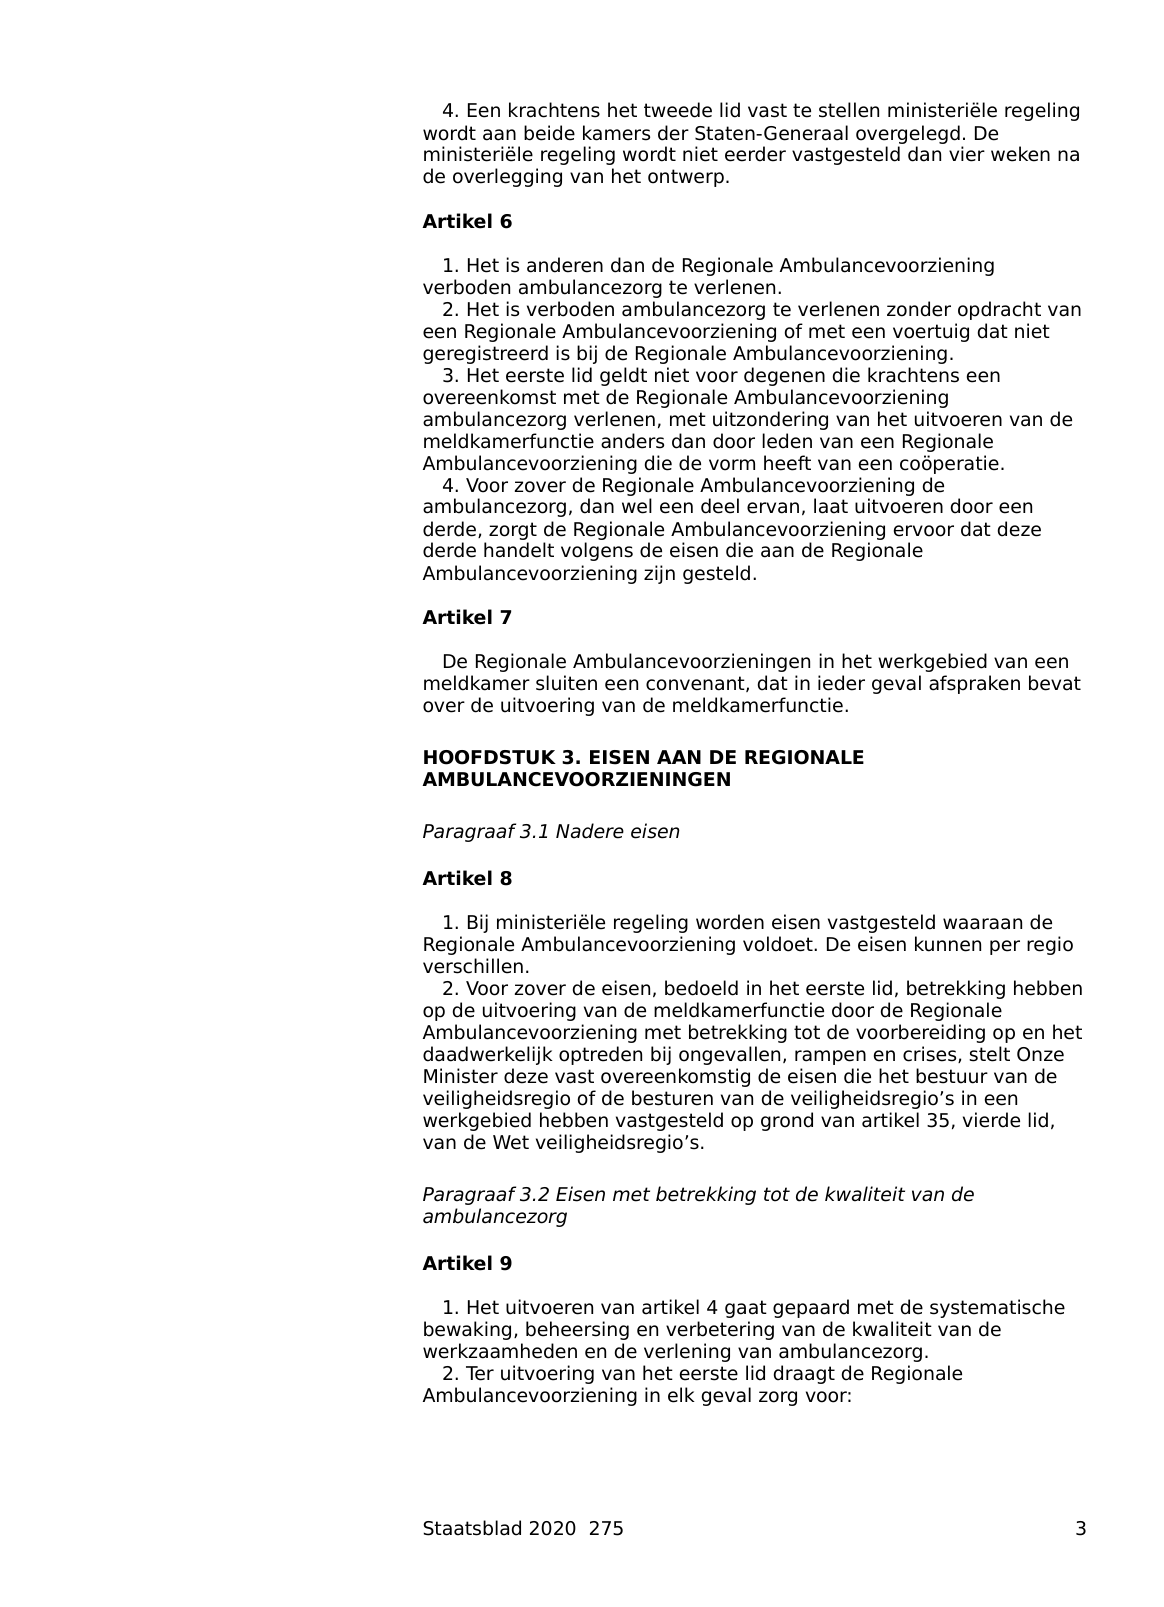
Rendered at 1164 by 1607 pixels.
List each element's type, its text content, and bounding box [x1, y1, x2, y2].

subtitle Artikel 9 [422, 1252, 1087, 1274]
text De Regionale Ambulancevoorzieningen in het werkgebied van een meldkamer sluiten een convenant, dat in ieder geval afspraken bevat over de uitvoering van de meldkamerfunctie. [422, 651, 1087, 717]
text 1. Het is anderen dan de Regionale Ambulancevoorziening verboden ambulancezorg te verlenen. [422, 255, 1087, 299]
text 2. Ter uitvoering van het eerste lid draagt de Regionale Ambulancevoorziening in elk geval zorg voor: [422, 1363, 1087, 1407]
text 1. Het uitvoeren van artikel 4 gaat gepaard met de systematische bewaking, beheersing en verbetering van de kwaliteit van de werkzaamheden en de verlening van ambulancezorg. [422, 1297, 1087, 1363]
subtitle Artikel 8 [422, 868, 1087, 889]
text 3. Het eerste lid geldt niet voor degenen die krachtens een overeenkomst met de Regionale Ambulancevoorziening ambulancezorg verlenen, met uitzondering van het uitvoeren van de meldkamerfunctie anders dan door leden van een Regionale Ambulancevoorziening die de vorm heeft van een coöperatie. [422, 364, 1087, 474]
text 2. Voor zover de eisen, bedoeld in het eerste lid, betrekking hebben op de uitvoering van de meldkamerfunctie door de Regionale Ambulancevoorziening met betrekking tot de voorbereiding op en het daadwerkelijk optreden bij ongevallen, rampen en crises, stelt Onze Minister deze vast overeenkomstig de eisen die het bestuur van de veiligheidsregio of de besturen van de veiligheidsregio’s in een werkgebied hebben vastgesteld op grond van artikel 35, vierde lid, van de Wet veiligheidsregio’s. [422, 978, 1087, 1153]
subtitle Paragraaf 3.2 Eisen met betrekking tot de kwaliteit van de ambulancezorg [422, 1183, 1087, 1227]
text 4. Een krachtens het tweede lid vast te stellen ministeriële regeling wordt aan beide kamers der Staten-Generaal overgelegd. De ministeriële regeling wordt niet eerder vastgesteld dan vier weken na de overlegging van het ontwerp. [422, 100, 1087, 188]
text 2. Het is verboden ambulancezorg te verlenen zonder opdracht van een Regionale Ambulancevoorziening of met een voertuig dat niet geregistreerd is bij de Regionale Ambulancevoorziening. [422, 299, 1087, 364]
subtitle Paragraaf 3.1 Nadere eisen [422, 821, 1087, 843]
subtitle HOOFDSTUK 3. EISEN AAN DE REGIONALE AMBULANCEVOORZIENINGEN [422, 747, 1087, 791]
text 4. Voor zover de Regionale Ambulancevoorziening de ambulancezorg, dan wel een deel ervan, laat uitvoeren door een derde, zorgt de Regionale Ambulancevoorziening ervoor dat deze derde handelt volgens de eisen die aan de Regionale Ambulancevoorziening zijn gesteld. [422, 474, 1087, 584]
text 1. Bij ministeriële regeling worden eisen vastgesteld waaraan de Regionale Ambulancevoorziening voldoet. De eisen kunnen per regio verschillen. [422, 912, 1087, 978]
subtitle Artikel 6 [422, 211, 1087, 232]
subtitle Artikel 7 [422, 607, 1087, 628]
